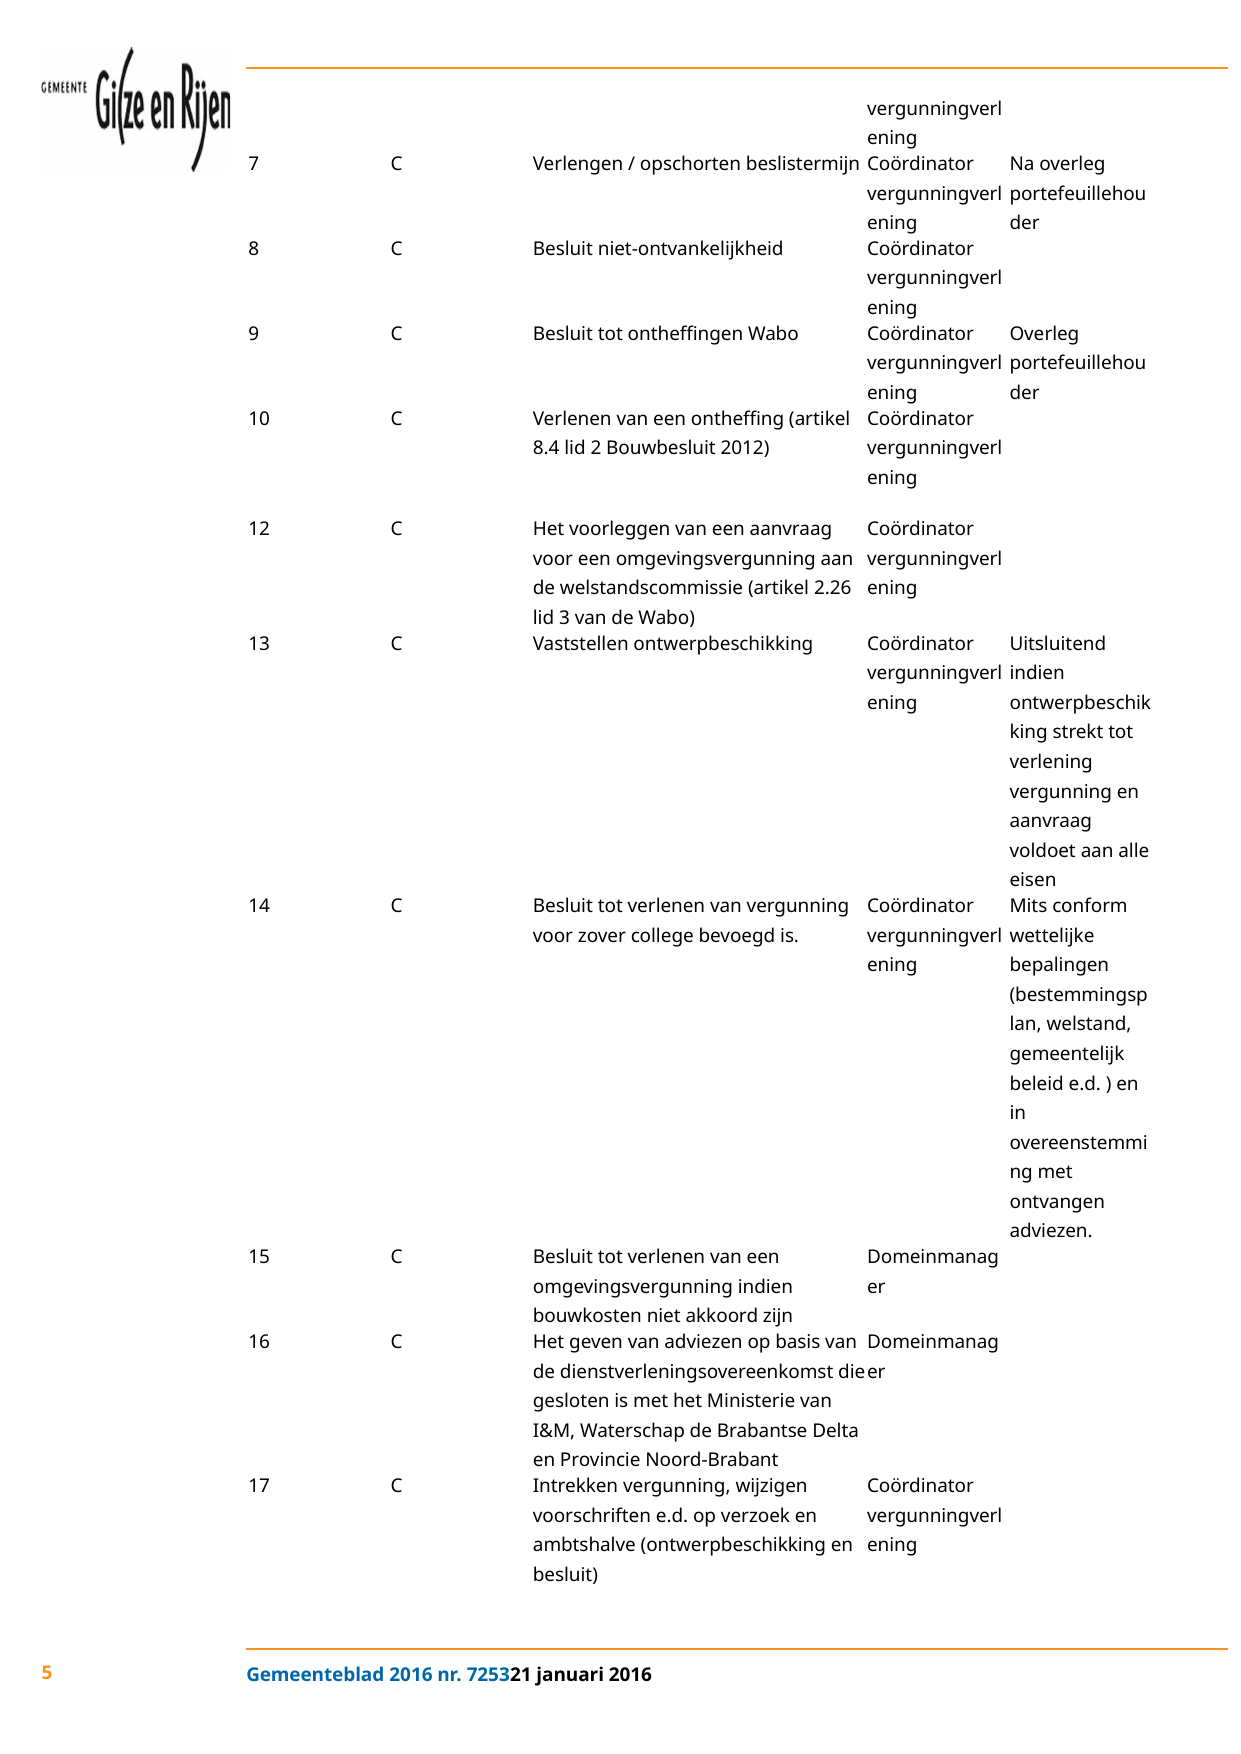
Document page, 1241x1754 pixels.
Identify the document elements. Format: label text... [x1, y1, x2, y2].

table_cell C [390, 235, 533, 320]
table_cell Verlengen / opschorten beslistermijn [533, 150, 867, 235]
table_cell [1009, 1244, 1152, 1328]
table_cell Coördinator vergunningverlening [867, 150, 1009, 235]
table_cell C [390, 1244, 533, 1328]
table_cell Coördinator vergunningverlening [867, 892, 1009, 1243]
table_cell [1009, 1328, 1152, 1472]
table_cell C [390, 1473, 533, 1587]
table_cell Na overleg portefeuillehouder [1009, 150, 1152, 235]
table_cell [533, 95, 867, 150]
table_cell 10 [248, 405, 390, 490]
table_cell Domeinmanager [867, 1244, 1009, 1328]
table_cell [390, 95, 533, 150]
table_cell 9 [248, 320, 390, 405]
table_cell Coördinator vergunningverlening [867, 1473, 1009, 1587]
table_cell C [390, 150, 533, 235]
table_cell Besluit niet-ontvankelijkheid [533, 235, 867, 320]
table_cell C [390, 892, 533, 1243]
table_cell 8 [248, 235, 390, 320]
table_cell C [390, 405, 533, 490]
table_cell Coördinator vergunningverlening [867, 515, 1009, 630]
table_cell Vaststellen ontwerpbeschikking [533, 630, 867, 892]
table_cell vergunningverlening [867, 95, 1009, 150]
table_cell 17 [248, 1473, 390, 1587]
table_cell [1009, 235, 1152, 320]
table_cell 12 [248, 515, 390, 630]
table_cell Verlenen van een ontheffing (artikel 8.4 lid 2 Bouwbesluit 2012) [533, 405, 867, 490]
table_cell Domeinmanager [867, 1328, 1009, 1472]
table_cell [1009, 1473, 1152, 1587]
table_cell Coördinator vergunningverlening [867, 320, 1009, 405]
table_cell [1009, 490, 1152, 515]
table_cell Coördinator vergunningverlening [867, 630, 1009, 892]
table_cell [533, 490, 867, 515]
table_cell Besluit tot ontheffingen Wabo [533, 320, 867, 405]
table_cell 13 [248, 630, 390, 892]
table_cell C [390, 1328, 533, 1472]
table_cell [248, 490, 390, 515]
table_cell 16 [248, 1328, 390, 1472]
table_cell Coördinator vergunningverlening [867, 235, 1009, 320]
table_cell Besluit tot verlenen van vergunning voor zover college bevoegd is. [533, 892, 867, 1243]
table_cell Besluit tot verlenen van een omgevingsvergunning indien bouwkosten niet akkoord zijn [533, 1244, 867, 1328]
table_cell Het geven van adviezen op basis van de dienstverleningsovereenkomst die gesloten is met het Ministerie van I&M, Waterschap de Brabantse Delta en Provincie Noord-Brabant [533, 1328, 867, 1472]
table_cell 15 [248, 1244, 390, 1328]
table_cell Intrekken vergunning, wijzigen voorschriften e.d. op verzoek en ambtshalve (ontwerpbeschikking en besluit) [533, 1473, 867, 1587]
table_cell [867, 490, 1009, 515]
table_cell [1009, 95, 1152, 150]
table_cell Mits conform wettelijke bepalingen (bestemmingsplan, welstand, gemeentelijk beleid e.d. ) en in overeenstemming met ontvangen adviezen. [1009, 892, 1152, 1243]
table_cell [1009, 515, 1152, 630]
table_cell C [390, 515, 533, 630]
table_cell 7 [248, 150, 390, 235]
table_cell [390, 490, 533, 515]
table_cell Coördinator vergunningverlening [867, 405, 1009, 490]
table_cell 14 [248, 892, 390, 1243]
table_cell Overleg portefeuillehouder [1009, 320, 1152, 405]
table_cell Uitsluitend indien ontwerpbeschikking strekt tot verlening vergunning en aanvraag voldoet aan alle eisen [1009, 630, 1152, 892]
table_cell [248, 95, 390, 150]
table_cell C [390, 320, 533, 405]
table_cell C [390, 630, 533, 892]
picture [41, 47, 231, 172]
table_cell Het voorleggen van een aanvraag voor een omgevingsvergunning aan de welstandscommissie (artikel 2.26 lid 3 van de Wabo) [533, 515, 867, 630]
table_cell [1009, 405, 1152, 490]
